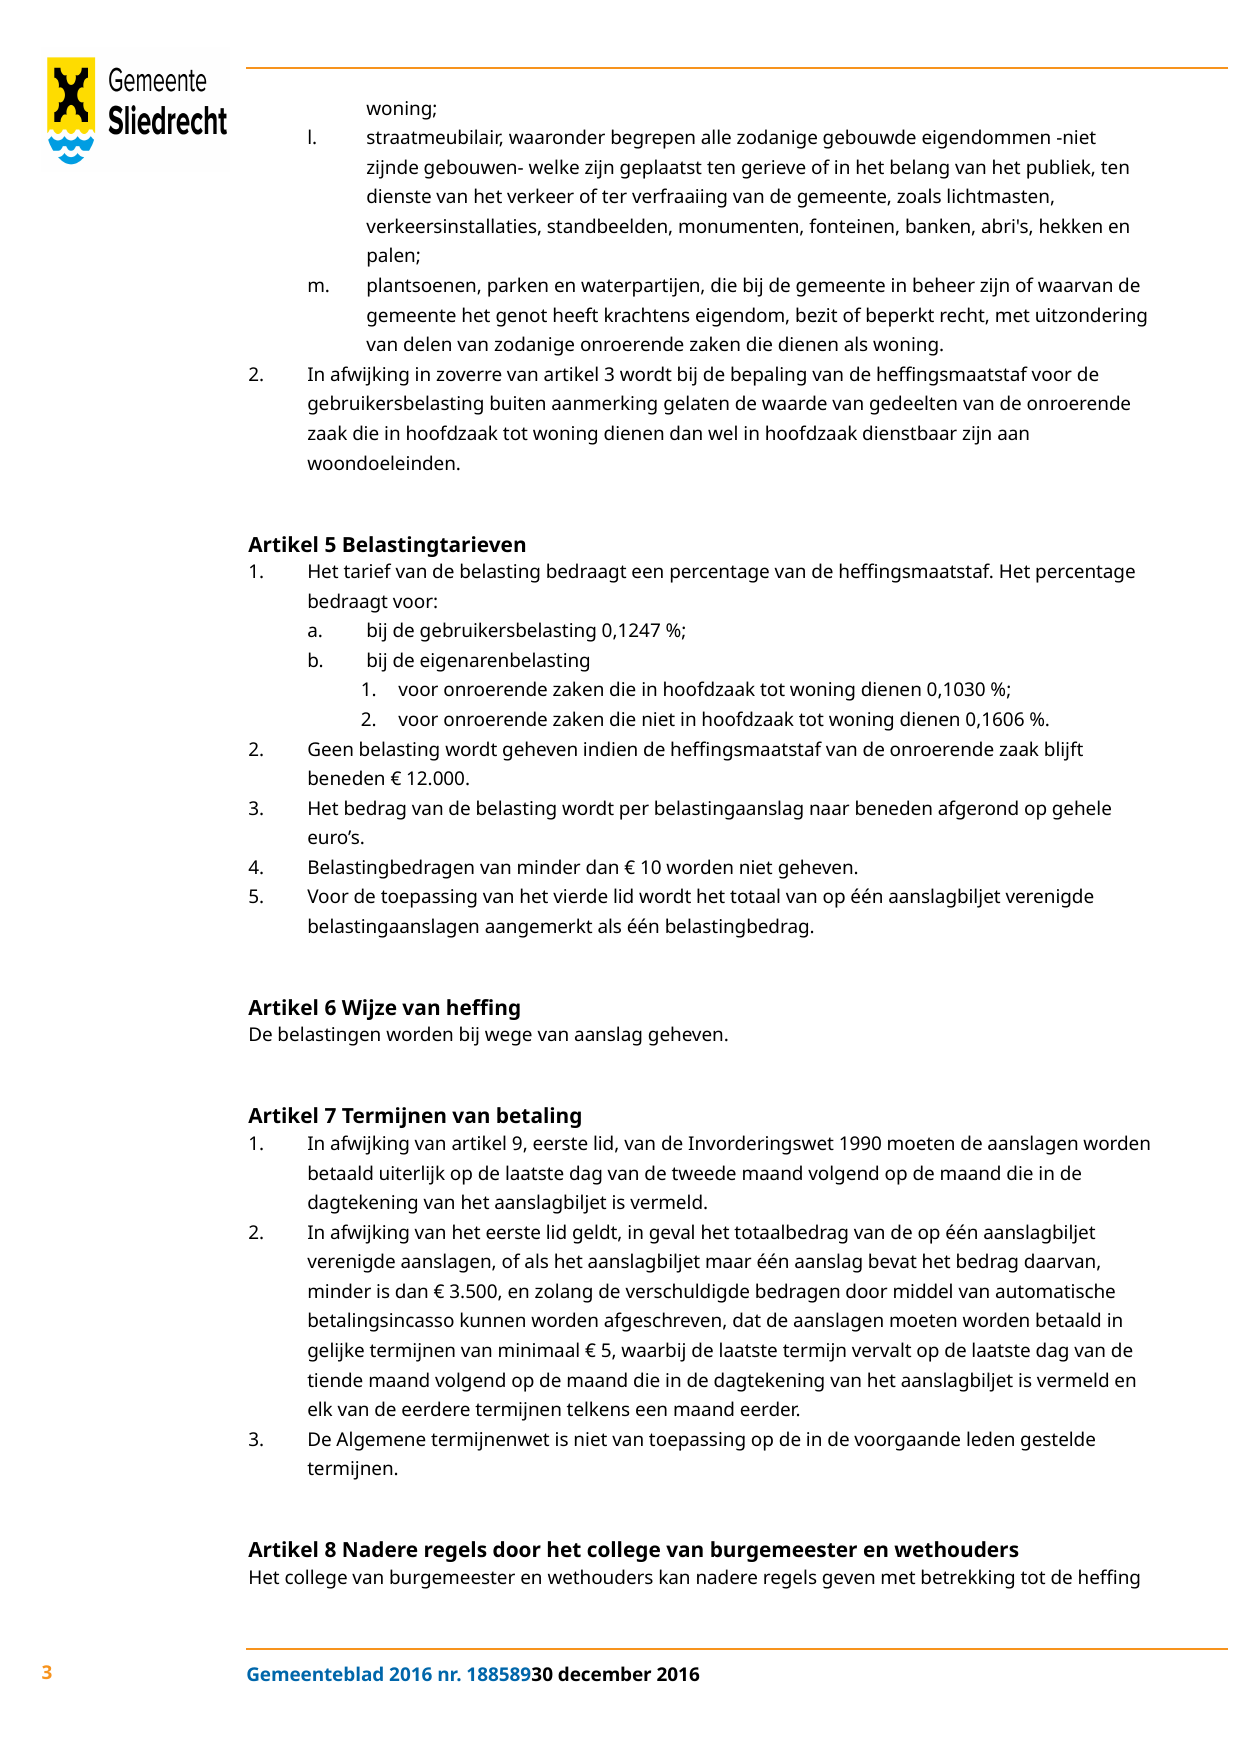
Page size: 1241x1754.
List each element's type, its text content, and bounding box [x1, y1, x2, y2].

picture [41, 47, 231, 172]
list plantsoenen, parken en waterpartijen, die bij de gemeente in beheer zijn of waarvan de gemeente het genot heeft krachtens eigendom, bezit of beperkt recht, met uitzondering van delen van zodanige onroerende zaken die dienen als woning. [307, 272, 1152, 357]
list Het bedrag van de belasting wordt per belastingaanslag naar beneden afgerond op gehele euro’s. [248, 795, 1152, 850]
text Artikel 5 Belastingtarieven [248, 530, 1152, 558]
list Voor de toepassing van het vierde lid wordt het totaal van op één aanslagbiljet verenigde belastingaanslagen aangemerkt als één belastingbedrag. [248, 884, 1152, 939]
list voor onroerende zaken die niet in hoofdzaak tot woning dienen 0,1606 %. [361, 706, 1152, 732]
list voor onroerende zaken die in hoofdzaak tot woning dienen 0,1030 %; [361, 677, 1152, 702]
text De belastingen worden bij wege van aanslag geheven. [248, 1022, 1152, 1047]
text Artikel 8 Nadere regels door het college van burgemeester en wethouders [248, 1536, 1152, 1564]
text Artikel 7 Termijnen van betaling [248, 1102, 1152, 1130]
list bij de gebruikersbelasting 0,1247 %; [307, 617, 1152, 643]
list Geen belasting wordt geheven indien de heffingsmaatstaf van de onroerende zaak blijft beneden € 12.000. [248, 736, 1152, 791]
text Artikel 6 Wijze van heffing [248, 993, 1152, 1022]
list bij de eigenarenbelasting [307, 647, 1152, 673]
list Belastingbedragen van minder dan € 10 worden niet geheven. [248, 854, 1152, 880]
list In afwijking van het eerste lid geldt, in geval het totaalbedrag van de op één aanslagbiljet verenigde aanslagen, of als het aanslagbiljet maar één aanslag bevat het bedrag daarvan, minder is dan € 3.500, en zolang de verschuldigde bedragen door middel van automatische betalingsincasso kunnen worden afgeschreven, dat de aanslagen moeten worden betaald in gelijke termijnen van minimaal € 5, waarbij de laatste termijn vervalt op de laatste dag van de tiende maand volgend op de maand die in de dagtekening van het aanslagbiljet is vermeld en elk van de eerdere termijnen telkens een maand eerder. [248, 1219, 1152, 1422]
list Het tarief van de belasting bedraagt een percentage van de heffingsmaatstaf. Het percentage bedraagt voor: [248, 558, 1152, 613]
list woning; [307, 95, 1152, 121]
text Het college van burgemeester en wethouders kan nadere regels geven met betrekking tot de heffing [248, 1564, 1152, 1590]
list In afwijking van artikel 9, eerste lid, van de Invorderingswet 1990 moeten de aanslagen worden betaald uiterlijk op de laatste dag van de tweede maand volgend op de maand die in de dagtekening van het aanslagbiljet is vermeld. [248, 1130, 1152, 1215]
list De Algemene termijnenwet is niet van toepassing op de in de voorgaande leden gestelde termijnen. [248, 1426, 1152, 1481]
list In afwijking in zoverre van artikel 3 wordt bij de bepaling van de heffingsmaatstaf voor de gebruikersbelasting buiten aanmerking gelaten de waarde van gedeelten van de onroerende zaak die in hoofdzaak tot woning dienen dan wel in hoofdzaak dienstbaar zijn aan woondoeleinden. [248, 361, 1152, 476]
list straatmeubilair, waaronder begrepen alle zodanige gebouwde eigendommen -niet zijnde gebouwen- welke zijn geplaatst ten gerieve of in het belang van het publiek, ten dienste van het verkeer of ter verfraaiing van de gemeente, zoals lichtmasten, verkeersinstallaties, standbeelden, monumenten, fonteinen, banken, abri's, hekken en palen; [307, 124, 1152, 268]
